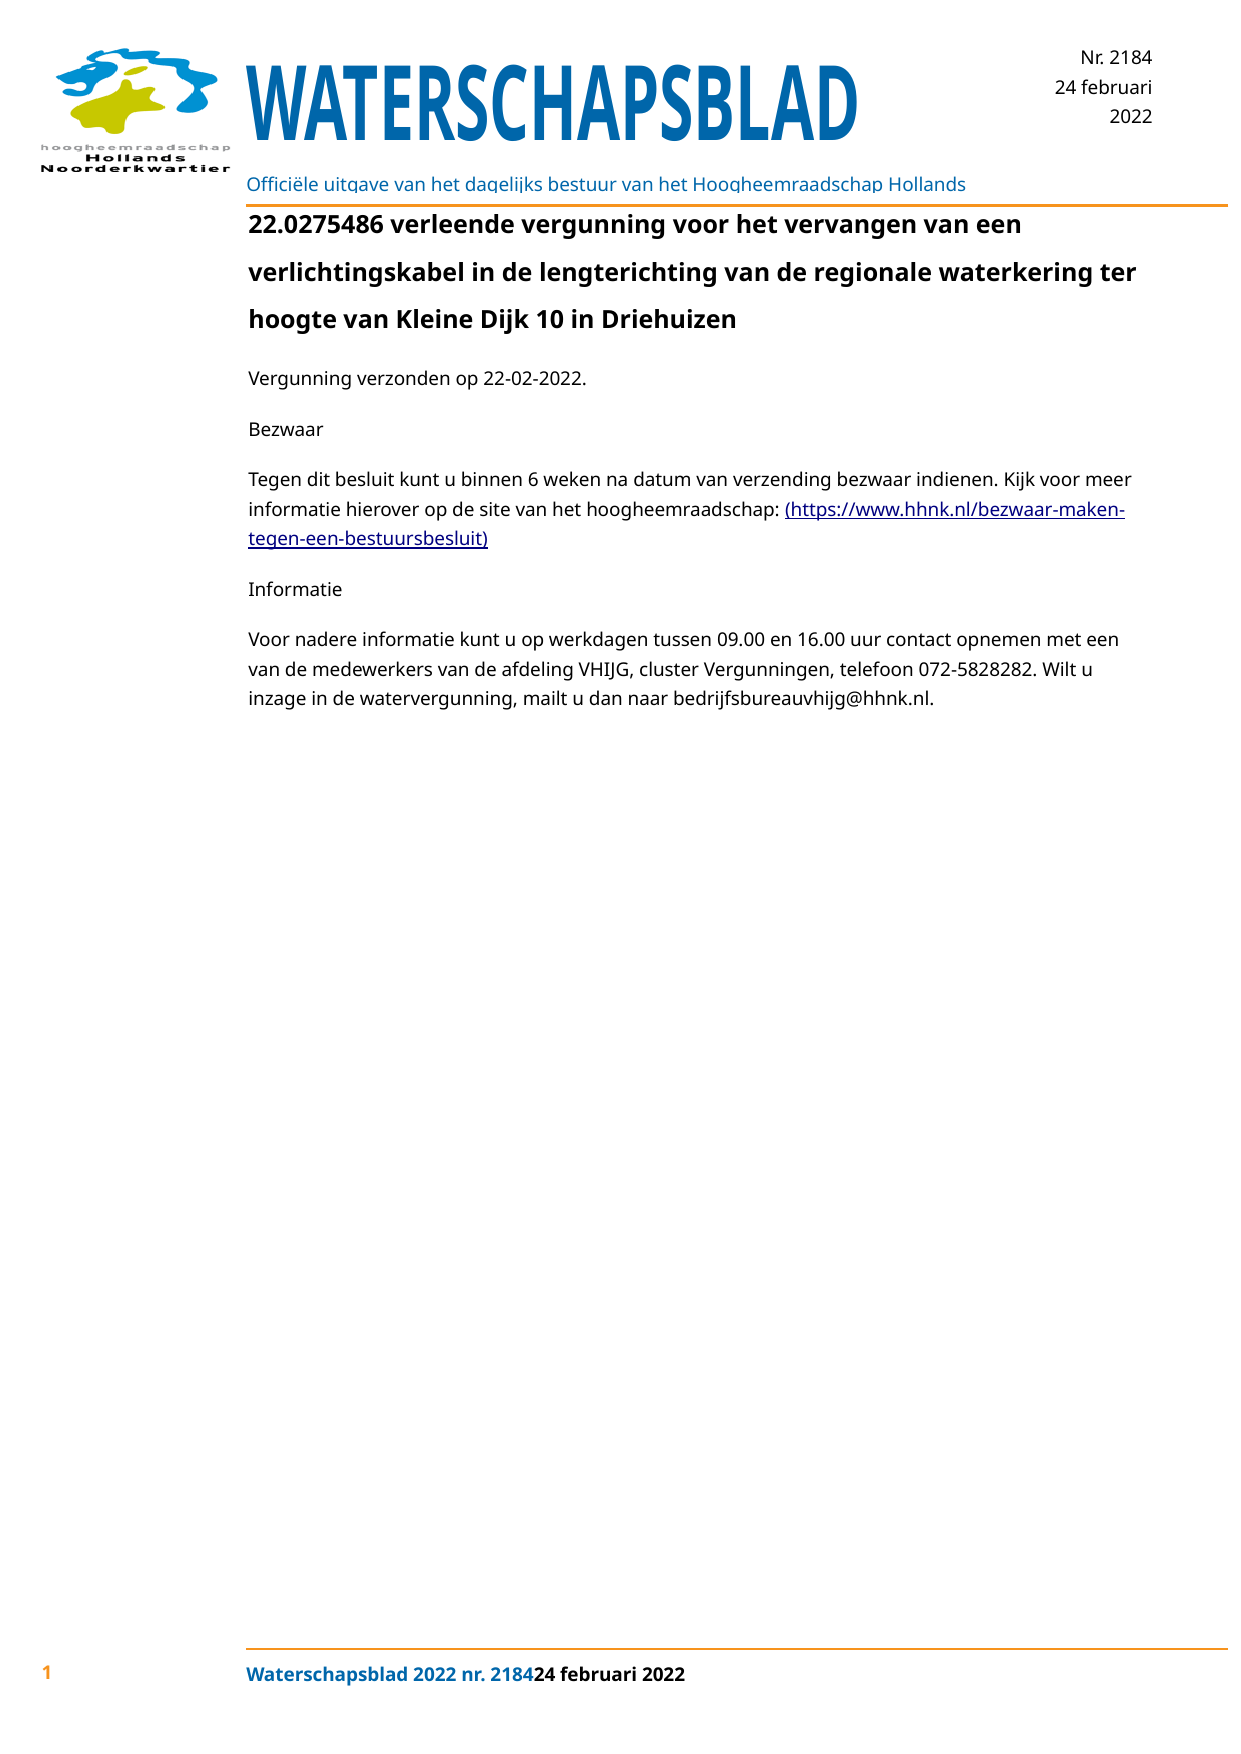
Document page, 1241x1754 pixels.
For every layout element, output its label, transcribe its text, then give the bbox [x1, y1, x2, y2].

text Tegen dit besluit kunt u binnen 6 weken na datum van verzending bezwaar indienen. Kijk voor meer informatie hierover op de site van het hoogheemraadschap: (https://www.hhnk.nl/bezwaar-maken-tegen-een-bestuursbesluit) [248, 466, 1152, 551]
text Vergunning verzonden op 22-02-2022. [248, 366, 1152, 391]
text 22.0275486 verleende vergunning voor het vervangen van een verlichtingskabel in de lengterichting van de regionale waterkering ter hoogte van Kleine Dijk 10 in Driehuizen [248, 207, 1152, 336]
text Informatie [248, 576, 1152, 602]
text Bezwaar [248, 416, 1152, 442]
text Voor nadere informatie kunt u op werkdagen tussen 09.00 en 16.00 uur contact opnemen met een van de medewerkers van de afdeling VHIJG, cluster Vergunningen, telefoon 072-5828282. Wilt u inzage in de watervergunning, mailt u dan naar bedrijfsbureauvhijg@hhnk.nl. [248, 626, 1152, 711]
picture [41, 47, 231, 172]
